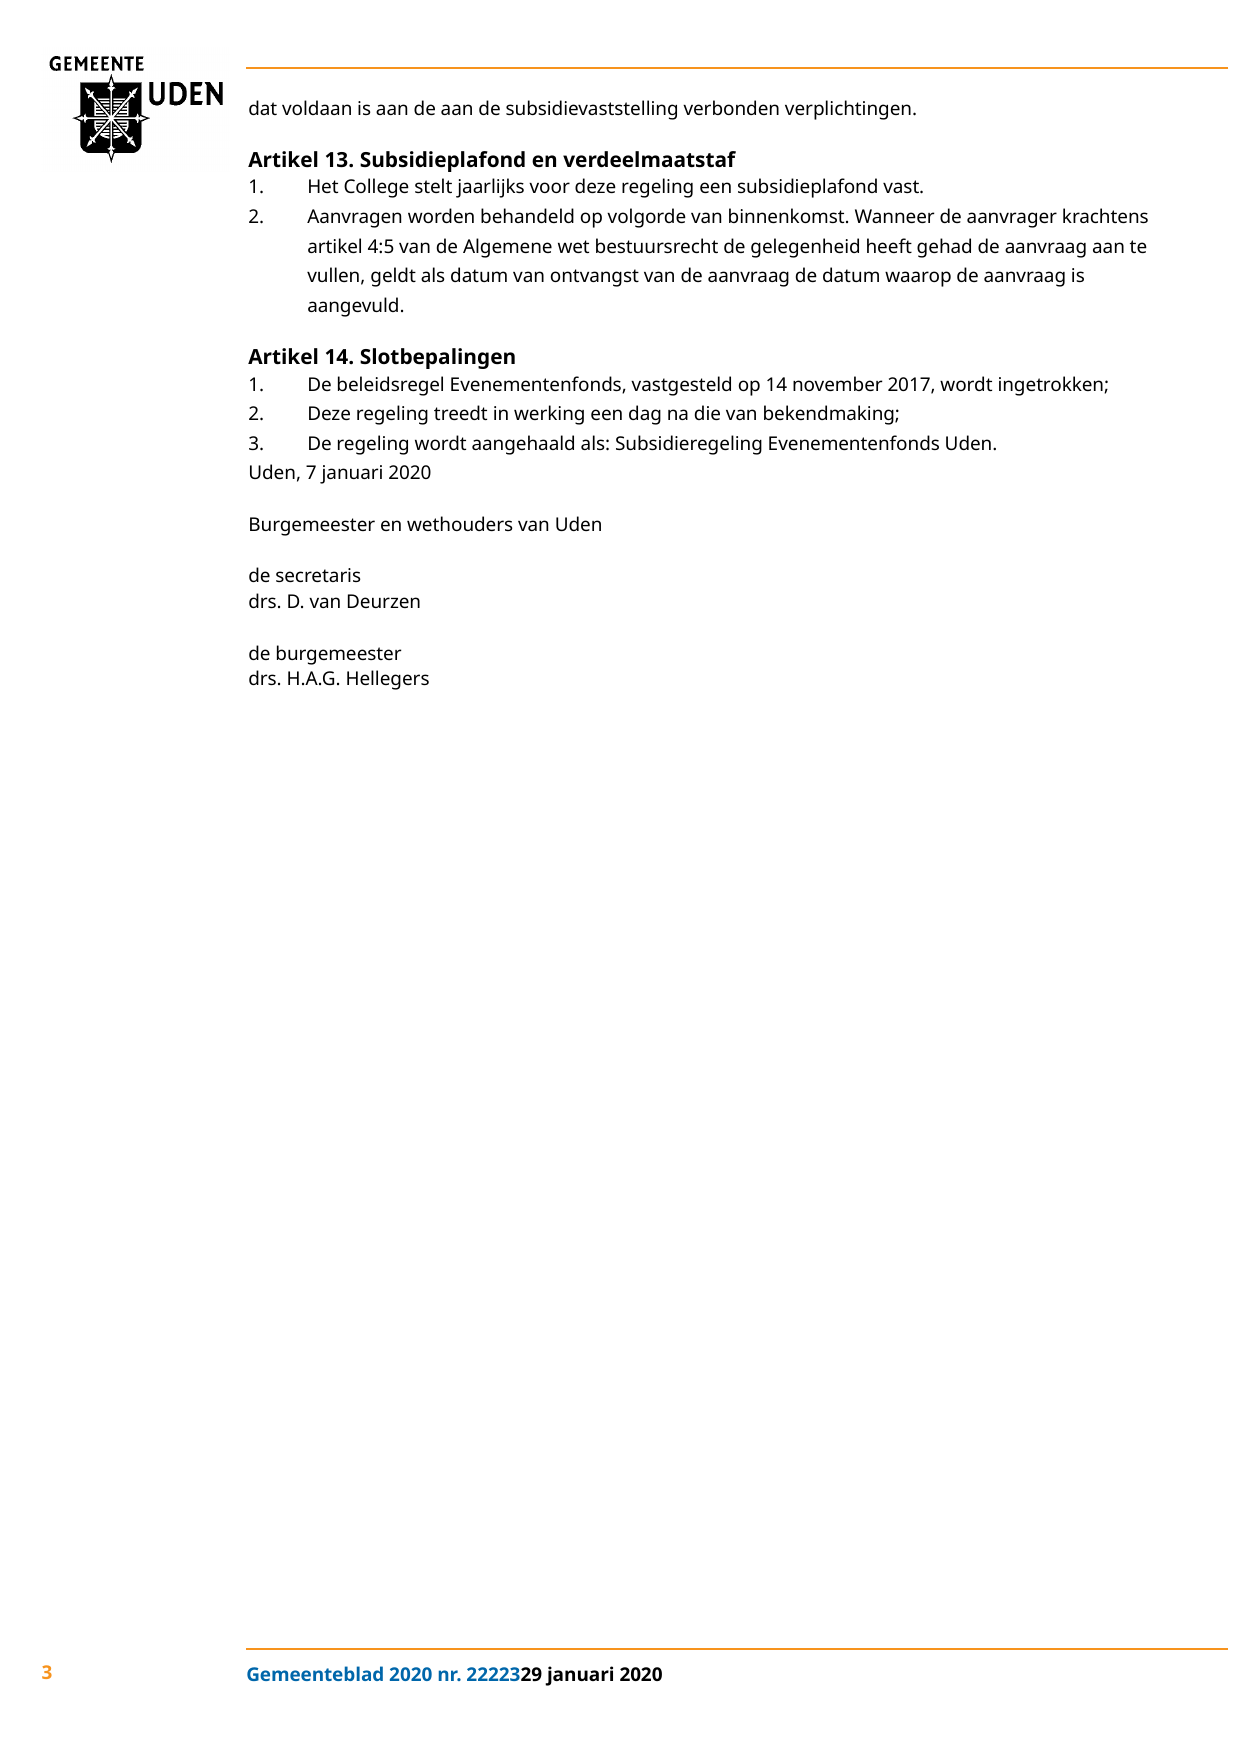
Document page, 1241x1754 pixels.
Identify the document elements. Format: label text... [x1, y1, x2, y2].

text de secretaris [248, 562, 1152, 588]
list De regeling wordt aangehaald als: Subsidieregeling Evenementenfonds Uden. [248, 430, 1152, 456]
text Artikel 14. Slotbepalingen [248, 342, 1152, 371]
text de burgemeester [248, 640, 1152, 665]
text Uden, 7 januari 2020 [248, 459, 1152, 485]
picture [41, 47, 231, 172]
list De beleidsregel Evenementenfonds, vastgesteld op 14 november 2017, wordt ingetrokken; [248, 371, 1152, 397]
text Artikel 13. Subsidieplafond en verdeelmaatstaf [248, 145, 1152, 174]
text dat voldaan is aan de aan de subsidievaststelling verbonden verplichtingen. [248, 95, 1152, 121]
text Burgemeester en wethouders van Uden [248, 511, 1152, 537]
text drs. H.A.G. Hellegers [248, 665, 1152, 691]
list Het College stelt jaarlijks voor deze regeling een subsidieplafond vast. [248, 174, 1152, 199]
list Deze regeling treedt in werking een dag na die van bekendmaking; [248, 400, 1152, 426]
text drs. D. van Deurzen [248, 588, 1152, 614]
list Aanvragen worden behandeld op volgorde van binnenkomst. Wanneer de aanvrager krachtens artikel 4:5 van de Algemene wet bestuursrecht de gelegenheid heeft gehad de aanvraag aan te vullen, geldt als datum van ontvangst van de aanvraag de datum waarop de aanvraag is aangevuld. [248, 203, 1152, 318]
